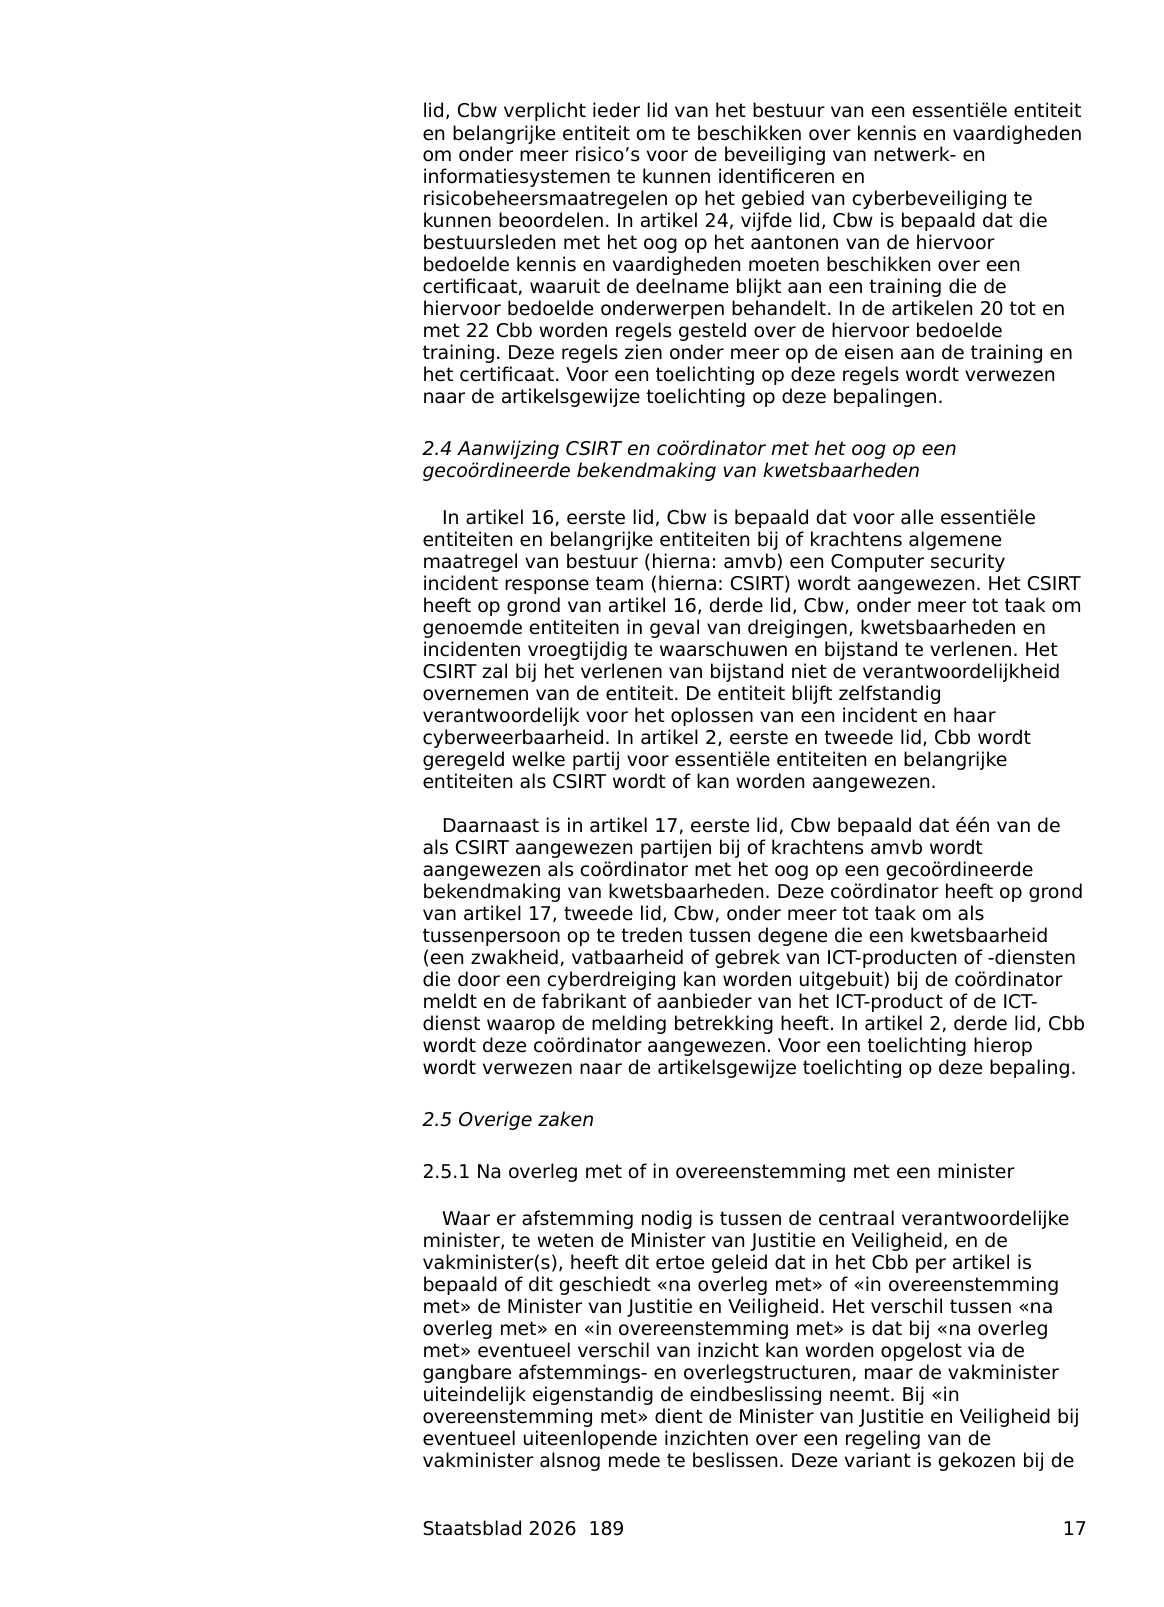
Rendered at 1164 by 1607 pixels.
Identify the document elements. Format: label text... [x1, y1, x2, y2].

subtitle 2.5.1 Na overleg met of in overeenstemming met een minister [422, 1161, 1087, 1183]
text Waar er afstemming nodig is tussen de centraal verantwoordelijke minister, te weten de Minister van Justitie en Veiligheid, en de vakminister(s), heeft dit ertoe geleid dat in het Cbb per artikel is bepaald of dit geschiedt «na overleg met» of «in overeenstemming met» de Minister van Justitie en Veiligheid. Het verschil tussen «na overleg met» en «in overeenstemming met» is dat bij «na overleg met» eventueel verschil van inzicht kan worden opgelost via de gangbare afstemmings- en overlegstructuren, maar de vakminister uiteindelijk eigenstandig de eindbeslissing neemt. Bij «in overeenstemming met» dient de Minister van Justitie en Veiligheid bij eventueel uiteenlopende inzichten over een regeling van de vakminister alsnog mede te beslissen. Deze variant is gekozen bij de [422, 1208, 1087, 1471]
text lid, Cbw verplicht ieder lid van het bestuur van een essentiële entiteit en belangrijke entiteit om te beschikken over kennis en vaardigheden om onder meer risico’s voor de beveiliging van netwerk- en informatiesystemen te kunnen identificeren en risicobeheersmaatregelen op het gebied van cyberbeveiliging te kunnen beoordelen. In artikel 24, vijfde lid, Cbw is bepaald dat die bestuursleden met het oog op het aantonen van de hiervoor bedoelde kennis en vaardigheden moeten beschikken over een certificaat, waaruit de deelname blijkt aan een training die de hiervoor bedoelde onderwerpen behandelt. In de artikelen 20 tot en met 22 Cbb worden regels gesteld over de hiervoor bedoelde training. Deze regels zien onder meer op de eisen aan de training en het certificaat. Voor een toelichting op deze regels wordt verwezen naar de artikelsgewijze toelichting op deze bepalingen. [422, 100, 1087, 408]
subtitle 2.4 Aanwijzing CSIRT en coördinator met het oog op een gecoördineerde bekendmaking van kwetsbaarheden [422, 438, 1087, 482]
text In artikel 16, eerste lid, Cbw is bepaald dat voor alle essentiële entiteiten en belangrijke entiteiten bij of krachtens algemene maatregel van bestuur (hierna: amvb) een Computer security incident response team (hierna: CSIRT) wordt aangewezen. Het CSIRT heeft op grond van artikel 16, derde lid, Cbw, onder meer tot taak om genoemde entiteiten in geval van dreigingen, kwetsbaarheden en incidenten vroegtijdig te waarschuwen en bijstand te verlenen. Het CSIRT zal bij het verlenen van bijstand niet de verantwoordelijkheid overnemen van de entiteit. De entiteit blijft zelfstandig verantwoordelijk voor het oplossen van een incident en haar cyberweerbaarheid. In artikel 2, eerste en tweede lid, Cbb wordt geregeld welke partij voor essentiële entiteiten en belangrijke entiteiten als CSIRT wordt of kan worden aangewezen. [422, 507, 1087, 793]
subtitle 2.5 Overige zaken [422, 1109, 1087, 1131]
text Daarnaast is in artikel 17, eerste lid, Cbw bepaald dat één van de als CSIRT aangewezen partijen bij of krachtens amvb wordt aangewezen als coördinator met het oog op een gecoördineerde bekendmaking van kwetsbaarheden. Deze coördinator heeft op grond van artikel 17, tweede lid, Cbw, onder meer tot taak om als tussenpersoon op te treden tussen degene die een kwetsbaarheid (een zwakheid, vatbaarheid of gebrek van ICT-producten of -diensten die door een cyberdreiging kan worden uitgebuit) bij de coördinator meldt en de fabrikant of aanbieder van het ICT-product of de ICT-dienst waarop de melding betrekking heeft. In artikel 2, derde lid, Cbb wordt deze coördinator aangewezen. Voor een toelichting hierop wordt verwezen naar de artikelsgewijze toelichting op deze bepaling. [422, 815, 1087, 1079]
